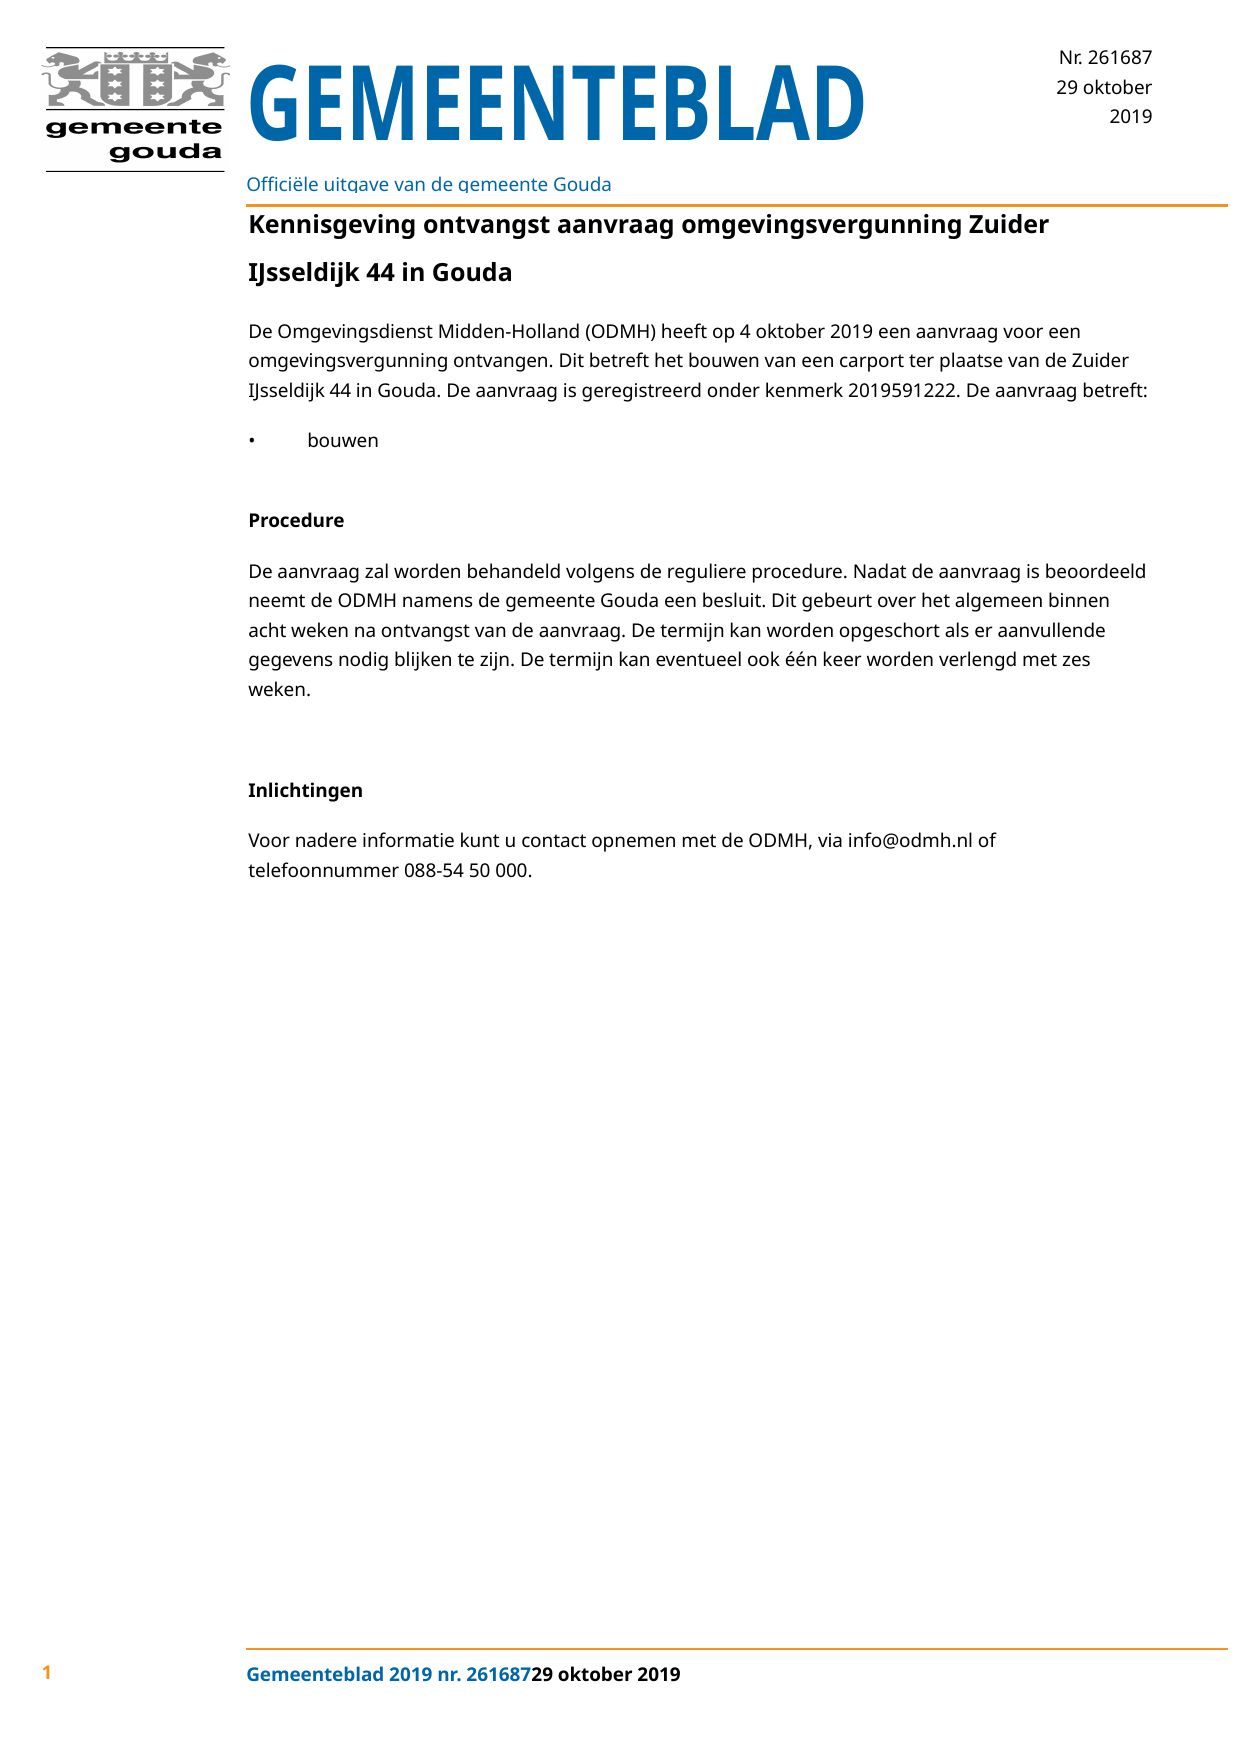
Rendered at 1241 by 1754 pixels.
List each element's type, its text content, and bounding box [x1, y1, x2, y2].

text De aanvraag zal worden behandeld volgens de reguliere procedure. Nadat de aanvraag is beoordeeld neemt de ODMH namens de gemeente Gouda een besluit. Dit gebeurt over het algemeen binnen acht weken na ontvangst van de aanvraag. De termijn kan worden opgeschort als er aanvullende gegevens nodig blijken te zijn. De termijn kan eventueel ook één keer worden verlengd met zes weken. [248, 558, 1152, 702]
text Voor nadere informatie kunt u contact opnemen met de ODMH, via info@odmh.nl of telefoonnummer 088-54 50 000. [248, 827, 1152, 883]
picture [41, 47, 231, 172]
text Inlichtingen [248, 777, 1152, 803]
text Kennisgeving ontvangst aanvraag omgevingsvergunning Zuider IJsseldijk 44 in Gouda [248, 207, 1152, 288]
text Procedure [248, 507, 1152, 533]
text De Omgevingsdienst Midden-Holland (ODMH) heeft op 4 oktober 2019 een aanvraag voor een omgevingsvergunning ontvangen. Dit betreft het bouwen van een carport ter plaatse van de Zuider IJsseldijk 44 in Gouda. De aanvraag is geregistreerd onder kenmerk 2019591222. De aanvraag betreft: [248, 318, 1152, 403]
list bouwen [248, 427, 1152, 453]
